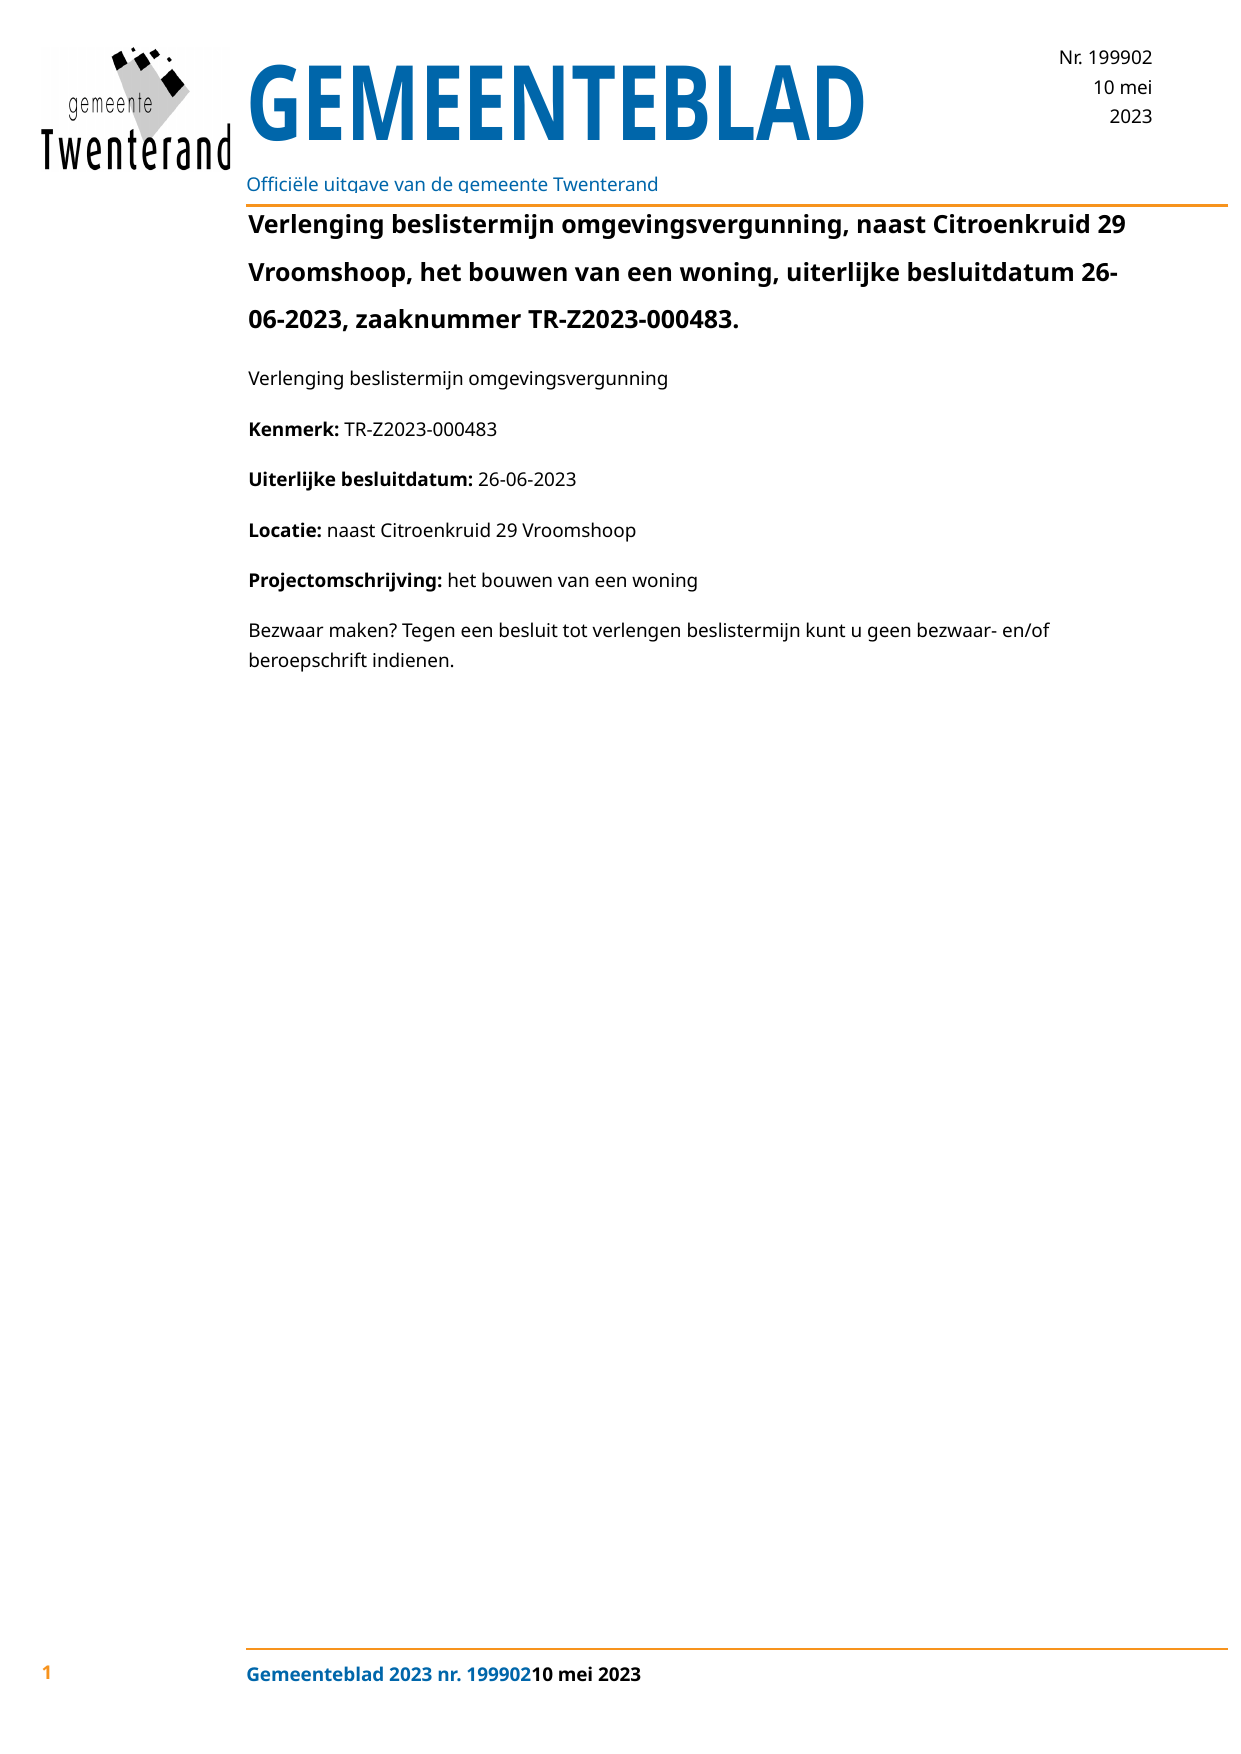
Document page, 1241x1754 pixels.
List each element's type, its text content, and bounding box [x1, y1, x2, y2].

text Projectomschrijving: het bouwen van een woning [248, 567, 1152, 593]
text Verlenging beslistermijn omgevingsvergunning, naast Citroenkruid 29 Vroomshoop, het bouwen van een woning, uiterlijke besluitdatum 26-06-2023, zaaknummer TR-Z2023-000483. [248, 207, 1152, 336]
text Kenmerk: TR-Z2023-000483 [248, 416, 1152, 442]
picture [41, 47, 231, 172]
text Bezwaar maken? Tegen een besluit tot verlengen beslistermijn kunt u geen bezwaar- en/of beroepschrift indienen. [248, 618, 1152, 673]
text Locatie: naast Citroenkruid 29 Vroomshoop [248, 517, 1152, 542]
text Uiterlijke besluitdatum: 26-06-2023 [248, 466, 1152, 492]
text Verlenging beslistermijn omgevingsvergunning [248, 366, 1152, 391]
